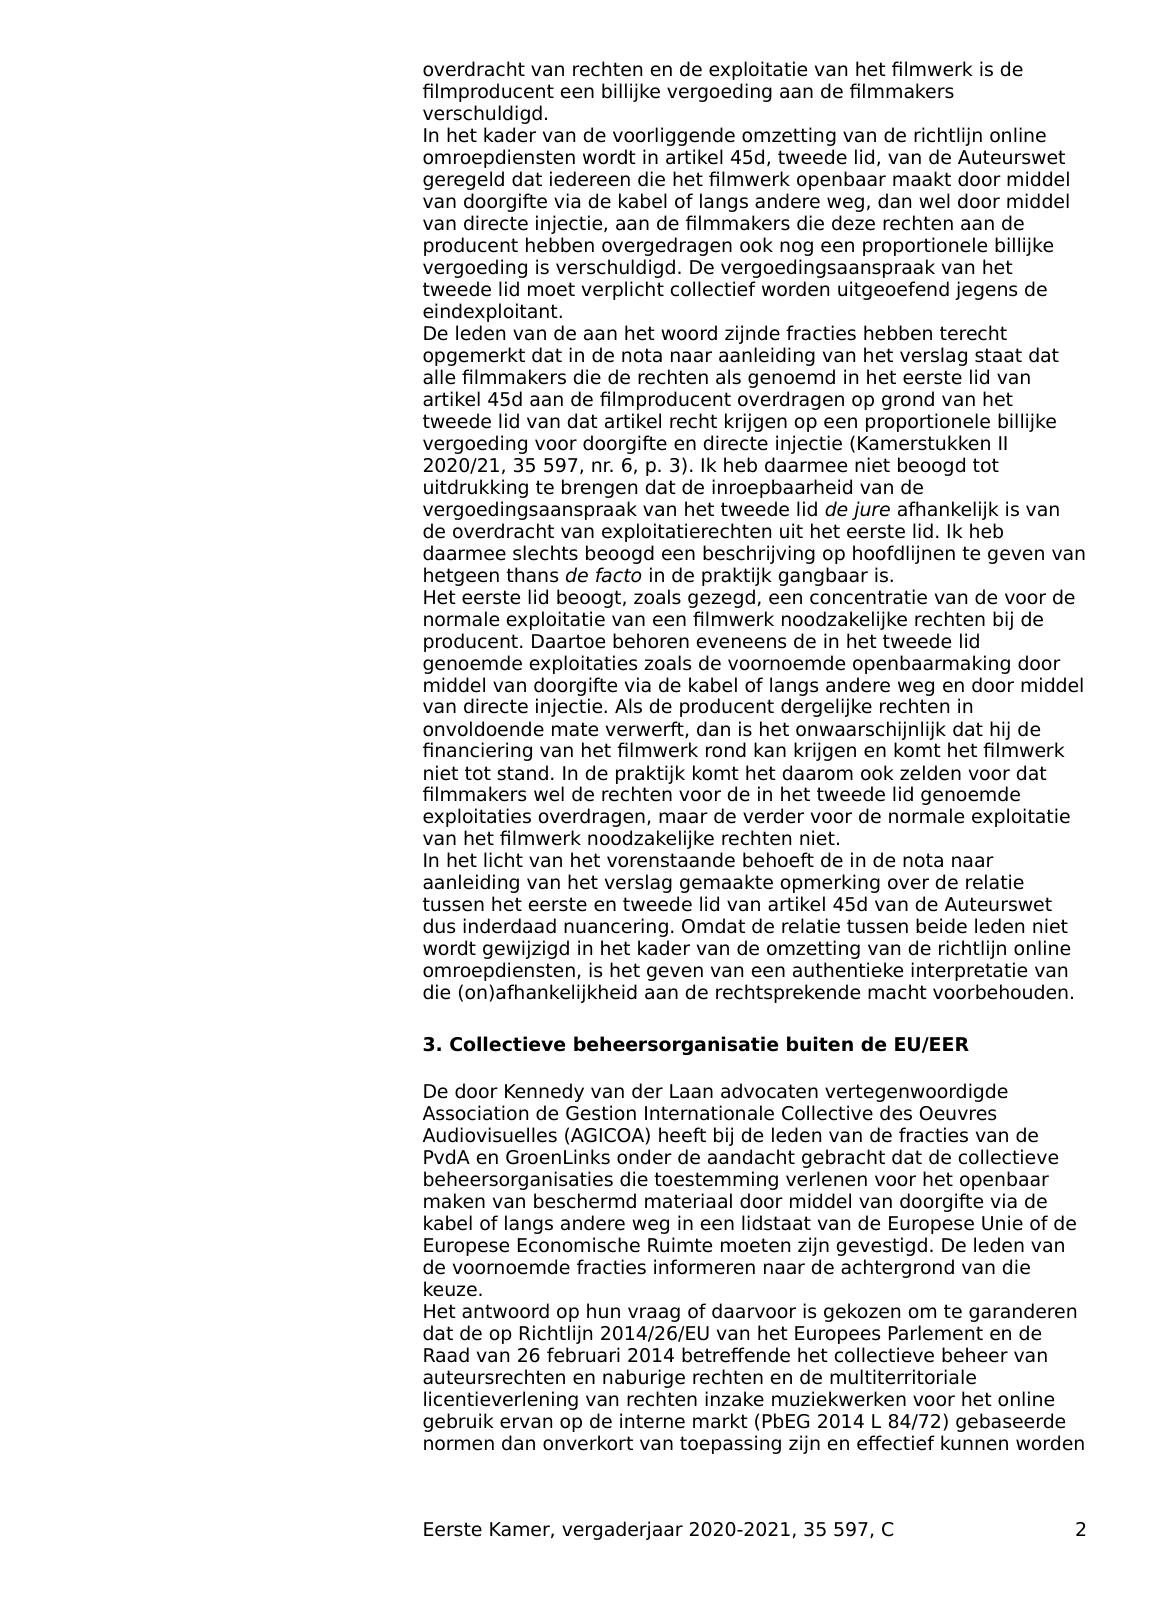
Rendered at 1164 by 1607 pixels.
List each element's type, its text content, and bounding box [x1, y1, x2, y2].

text Het antwoord op hun vraag of daarvoor is gekozen om te garanderen dat de op Richtlijn 2014/26/EU van het Europees Parlement en de Raad van 26 februari 2014 betreffende het collectieve beheer van auteursrechten en naburige rechten en de multiterritoriale licentieverlening van rechten inzake muziekwerken voor het online gebruik ervan op de interne markt (PbEG 2014 L 84/72) gebaseerde normen dan onverkort van toepassing zijn en effectief kunnen worden [422, 1301, 1087, 1455]
text overdracht van rechten en de exploitatie van het filmwerk is de filmproducent een billijke vergoeding aan de filmmakers verschuldigd. [422, 59, 1087, 125]
text Het eerste lid beoogt, zoals gezegd, een concentratie van de voor de normale exploitatie van een filmwerk noodzakelijke rechten bij de producent. Daartoe behoren eveneens de in het tweede lid genoemde exploitaties zoals de voornoemde openbaarmaking door middel van doorgifte via de kabel of langs andere weg en door middel van directe injectie. Als de producent dergelijke rechten in onvoldoende mate verwerft, dan is het onwaarschijnlijk dat hij de financiering van het filmwerk rond kan krijgen en komt het filmwerk niet tot stand. In de praktijk komt het daarom ook zelden voor dat filmmakers wel de rechten voor de in het tweede lid genoemde exploitaties overdragen, maar de verder voor de normale exploitatie van het filmwerk noodzakelijke rechten niet. [422, 587, 1087, 850]
text In het kader van de voorliggende omzetting van de richtlijn online omroepdiensten wordt in artikel 45d, tweede lid, van de Auteurswet geregeld dat iedereen die het filmwerk openbaar maakt door middel van doorgifte via de kabel of langs andere weg, dan wel door middel van directe injectie, aan de filmmakers die deze rechten aan de producent hebben overgedragen ook nog een proportionele billijke vergoeding is verschuldigd. De vergoedingsaanspraak van het tweede lid moet verplicht collectief worden uitgeoefend jegens de eindexploitant. [422, 125, 1087, 323]
text In het licht van het vorenstaande behoeft de in de nota naar aanleiding van het verslag gemaakte opmerking over de relatie tussen het eerste en tweede lid van artikel 45d van de Auteurswet dus inderdaad nuancering. Omdat de relatie tussen beide leden niet wordt gewijzigd in het kader van de omzetting van de richtlijn online omroepdiensten, is het geven van een authentieke interpretatie van die (on)afhankelijkheid aan de rechtsprekende macht voorbehouden. [422, 850, 1087, 1004]
text De leden van de aan het woord zijnde fracties hebben terecht opgemerkt dat in de nota naar aanleiding van het verslag staat dat alle filmmakers die de rechten als genoemd in het eerste lid van artikel 45d aan de filmproducent overdragen op grond van het tweede lid van dat artikel recht krijgen op een proportionele billijke vergoeding voor doorgifte en directe injectie (Kamerstukken II 2020/21, 35 597, nr. 6, p. 3). Ik heb daarmee niet beoogd tot uitdrukking te brengen dat de inroepbaarheid van de vergoedingsaanspraak van het tweede lid de jure afhankelijk is van de overdracht van exploitatierechten uit het eerste lid. Ik heb daarmee slechts beoogd een beschrijving op hoofdlijnen te geven van hetgeen thans de facto in de praktijk gangbaar is. [422, 323, 1087, 587]
text De door Kennedy van der Laan advocaten vertegenwoordigde Association de Gestion Internationale Collective des Oeuvres Audiovisuelles (AGICOA) heeft bij de leden van de fracties van de PvdA en GroenLinks onder de aandacht gebracht dat de collectieve beheersorganisaties die toestemming verlenen voor het openbaar maken van beschermd materiaal door middel van doorgifte via de kabel of langs andere weg in een lidstaat van de Europese Unie of de Europese Economische Ruimte moeten zijn gevestigd. De leden van de voornoemde fracties informeren naar de achtergrond van die keuze. [422, 1081, 1087, 1301]
subtitle 3. Collectieve beheersorganisatie buiten de EU/EER [422, 1034, 1087, 1056]
